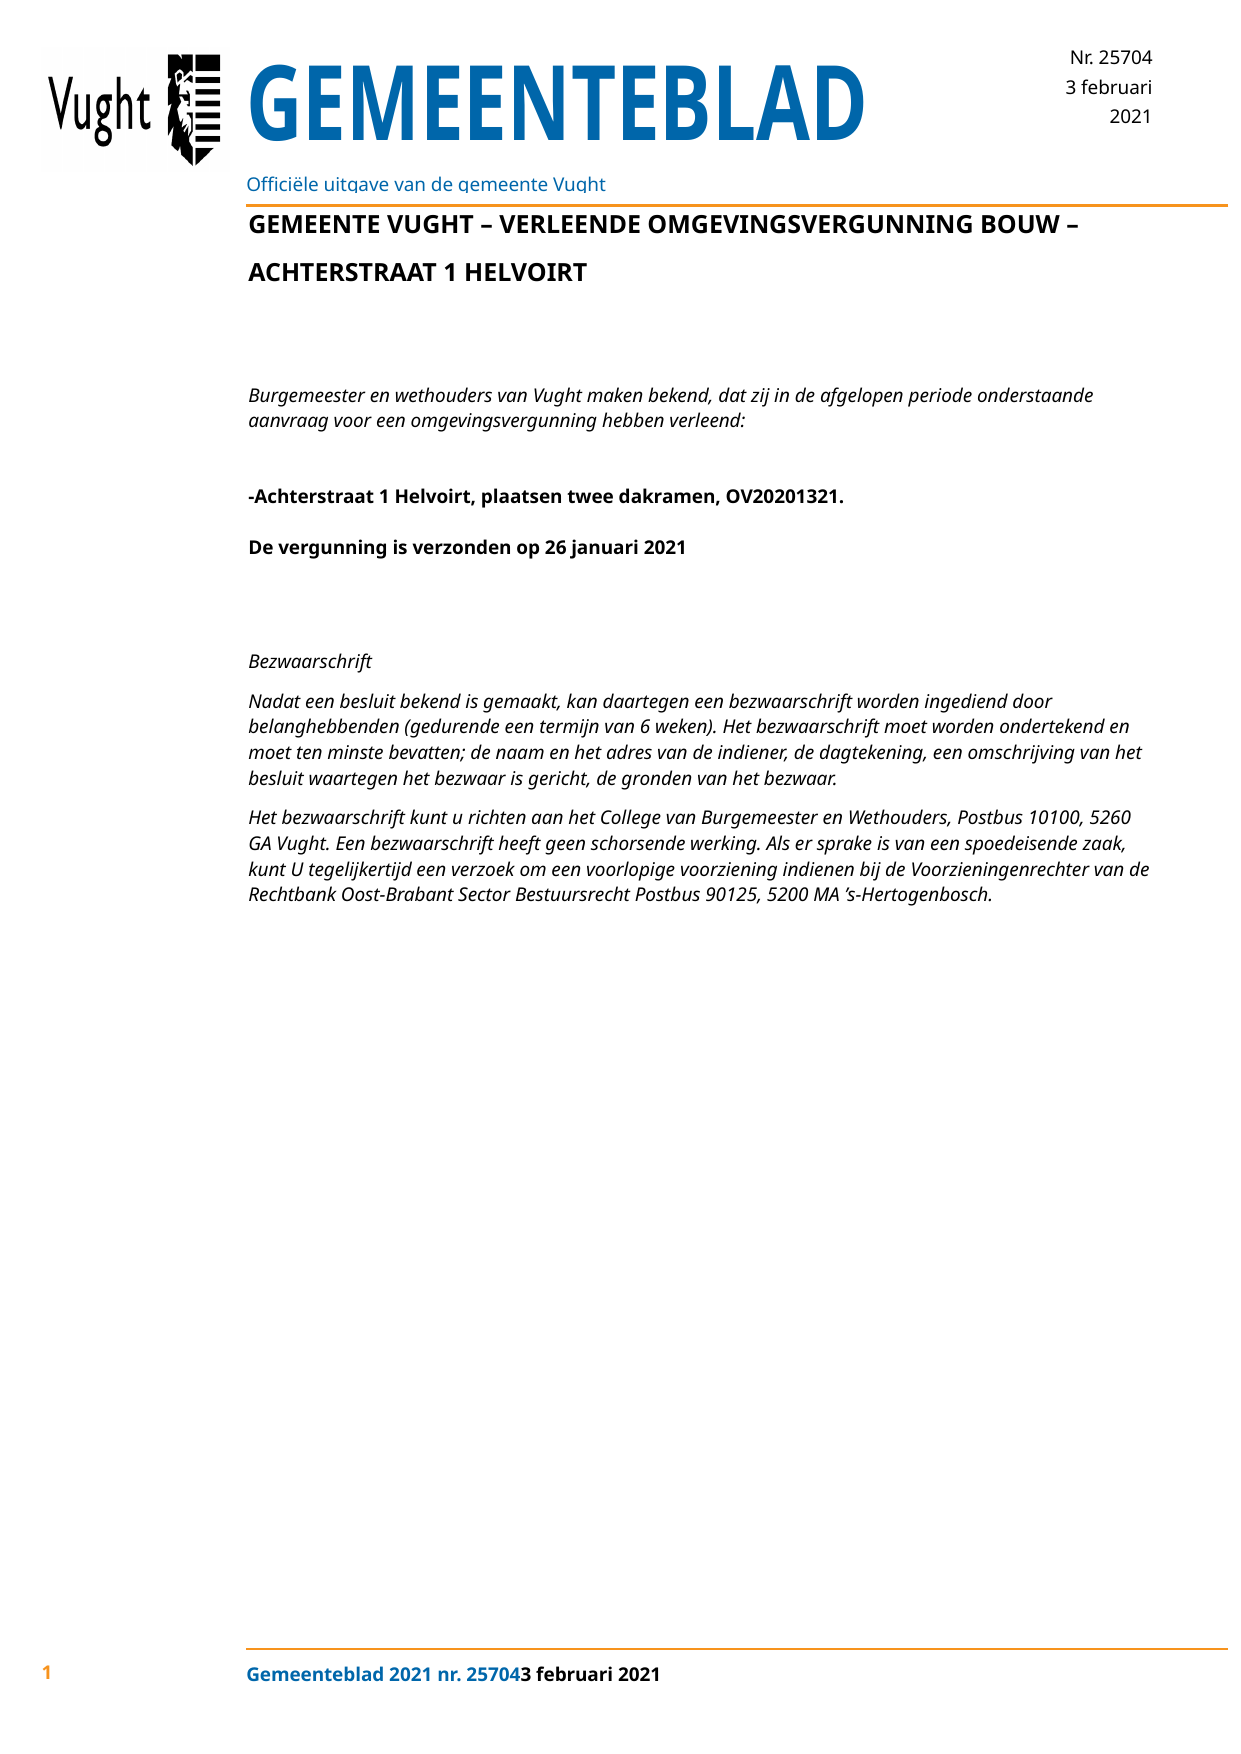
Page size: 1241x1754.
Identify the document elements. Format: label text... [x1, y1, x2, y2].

picture [41, 47, 231, 172]
text Nadat een besluit bekend is gemaakt, kan daartegen een bezwaarschrift worden ingediend door belanghebbenden (gedurende een termijn van 6 weken). Het bezwaarschrift moet worden ondertekend en moet ten minste bevatten; de naam en het adres van de indiener, de dagtekening, een omschrijving van het besluit waartegen het bezwaar is gericht, de gronden van het bezwaar. [248, 688, 1152, 791]
text Bezwaarschrift [248, 648, 1152, 674]
text Het bezwaarschrift kunt u richten aan het College van Burgemeester en Wethouders, Postbus 10100, 5260 GA Vught. Een bezwaarschrift heeft geen schorsende werking. Als er sprake is van een spoedeisende zaak, kunt U tegelijkertijd een verzoek om een voorlopige voorziening indienen bij de Voorzieningenrechter van de Rechtbank Oost-Brabant Sector Bestuursrecht Postbus 90125, 5200 MA ’s-Hertogenbosch. [248, 804, 1152, 907]
text Burgemeester en wethouders van Vught maken bekend, dat zij in de afgelopen periode onderstaande aanvraag voor een omgevingsvergunning hebben verleend: [248, 382, 1152, 433]
text De vergunning is verzonden op 26 januari 2021 [248, 534, 1152, 560]
text -Achterstraat 1 Helvoirt, plaatsen twee dakramen, OV20201321. [248, 484, 1152, 509]
text GEMEENTE VUGHT – VERLEENDE OMGEVINGSVERGUNNING BOUW – ACHTERSTRAAT 1 HELVOIRT [248, 207, 1152, 288]
